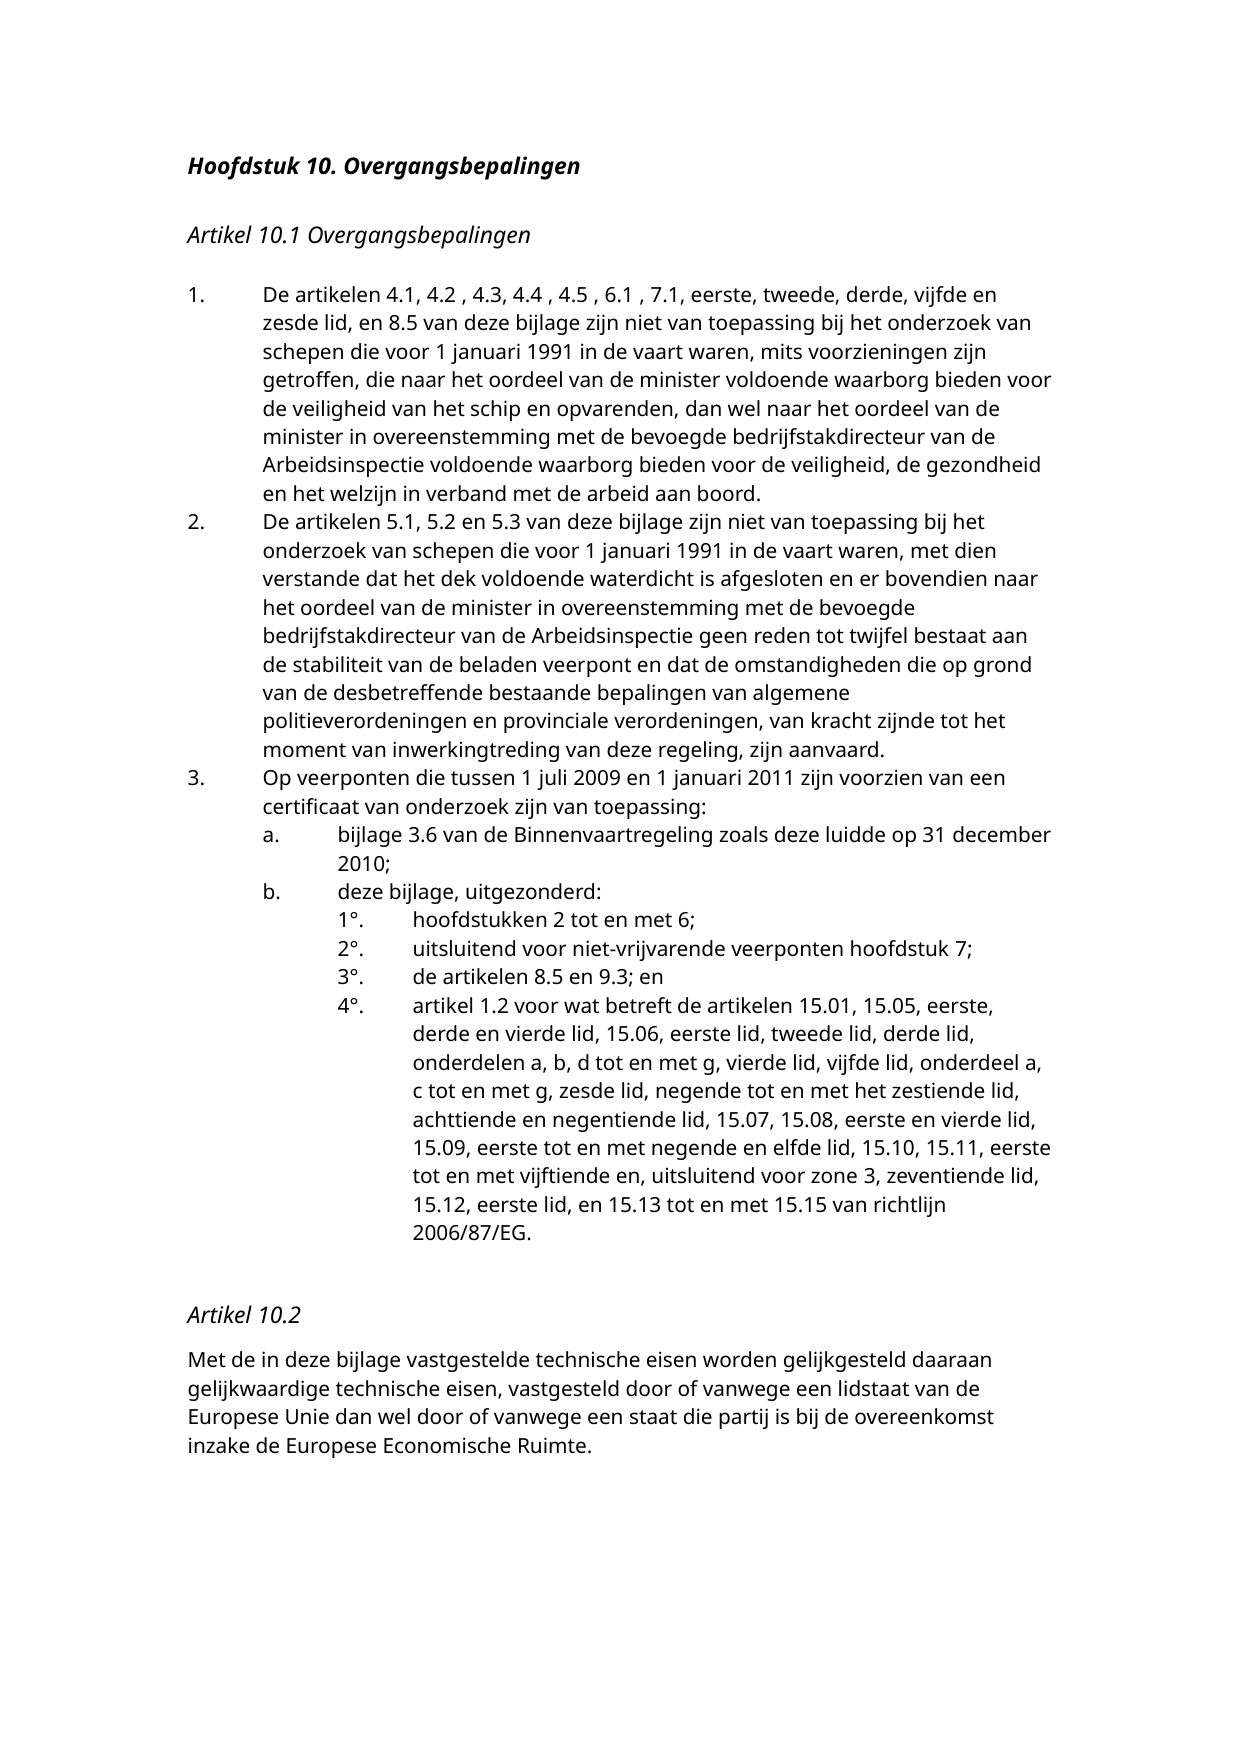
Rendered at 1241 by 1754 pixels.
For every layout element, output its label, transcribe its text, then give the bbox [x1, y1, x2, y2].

text Met de in deze bijlage vastgestelde technische eisen worden gelijkgesteld daaraan gelijkwaardige technische eisen, vastgesteld door of vanwege een lidstaat van de Europese Unie dan wel door of vanwege een staat die partij is bij de overeenkomst inzake de Europese Economische Ruimte. [187, 1346, 1053, 1459]
list Op veerponten die tussen 1 juli 2009 en 1 januari 2011 zijn voorzien van een certificaat van onderzoek zijn van toepassing: [187, 763, 1053, 820]
list De artikelen 5.1, 5.2 en 5.3 van deze bijlage zijn niet van toepassing bij het onderzoek van schepen die voor 1 januari 1991 in de vaart waren, met dien verstande dat het dek voldoende waterdicht is afgesloten en er bovendien naar het oordeel van de minister in overeenstemming met de bevoegde bedrijfstakdirecteur van de Arbeidsinspectie geen reden tot twijfel bestaat aan de stabiliteit van de beladen veerpont en dat de omstandigheden die op grond van de desbetreffende bestaande bepalingen van algemene politieverordeningen en provinciale verordeningen, van kracht zijnde tot het moment van inwerkingtreding van deze regeling, zijn aanvaard. [187, 507, 1053, 763]
subtitle Artikel 10.1 Overgangsbepalingen [187, 219, 1053, 250]
list deze bijlage, uitgezonderd: [262, 877, 1053, 906]
list uitsluitend voor niet-vrijvarende veerponten hoofdstuk 7; [337, 934, 1053, 962]
list de artikelen 8.5 en 9.3; en [337, 962, 1053, 991]
subtitle Artikel 10.2 [187, 1299, 1053, 1331]
list bijlage 3.6 van de Binnenvaartregeling zoals deze luidde op 31 december 2010; [262, 820, 1053, 877]
list De artikelen 4.1, 4.2 , 4.3, 4.4 , 4.5 , 6.1 , 7.1, eerste, tweede, derde, vijfde en zesde lid, en 8.5 van deze bijlage zijn niet van toepassing bij het onderzoek van schepen die voor 1 januari 1991 in de vaart waren, mits voorzieningen zijn getroffen, die naar het oordeel van de minister voldoende waarborg bieden voor de veiligheid van het schip en opvarenden, dan wel naar het oordeel van de minister in overeenstemming met de bevoegde bedrijfstakdirecteur van de Arbeidsinspectie voldoende waarborg bieden voor de veiligheid, de gezondheid en het welzijn in verband met de arbeid aan boord. [187, 280, 1053, 507]
list hoofdstukken 2 tot en met 6; [337, 906, 1053, 934]
subtitle Hoofdstuk 10. Overgangsbepalingen [187, 150, 1053, 181]
list artikel 1.2 voor wat betreft de artikelen 15.01, 15.05, eerste, derde en vierde lid, 15.06, eerste lid, tweede lid, derde lid, onderdelen a, b, d tot en met g, vierde lid, vijfde lid, onderdeel a, c tot en met g, zesde lid, negende tot en met het zestiende lid, achttiende en negentiende lid, 15.07, 15.08, eerste en vierde lid, 15.09, eerste tot en met negende en elfde lid, 15.10, 15.11, eerste tot en met vijftiende en, uitsluitend voor zone 3, zeventiende lid, 15.12, eerste lid, en 15.13 tot en met 15.15 van richtlijn 2006/87/EG. [337, 991, 1053, 1247]
